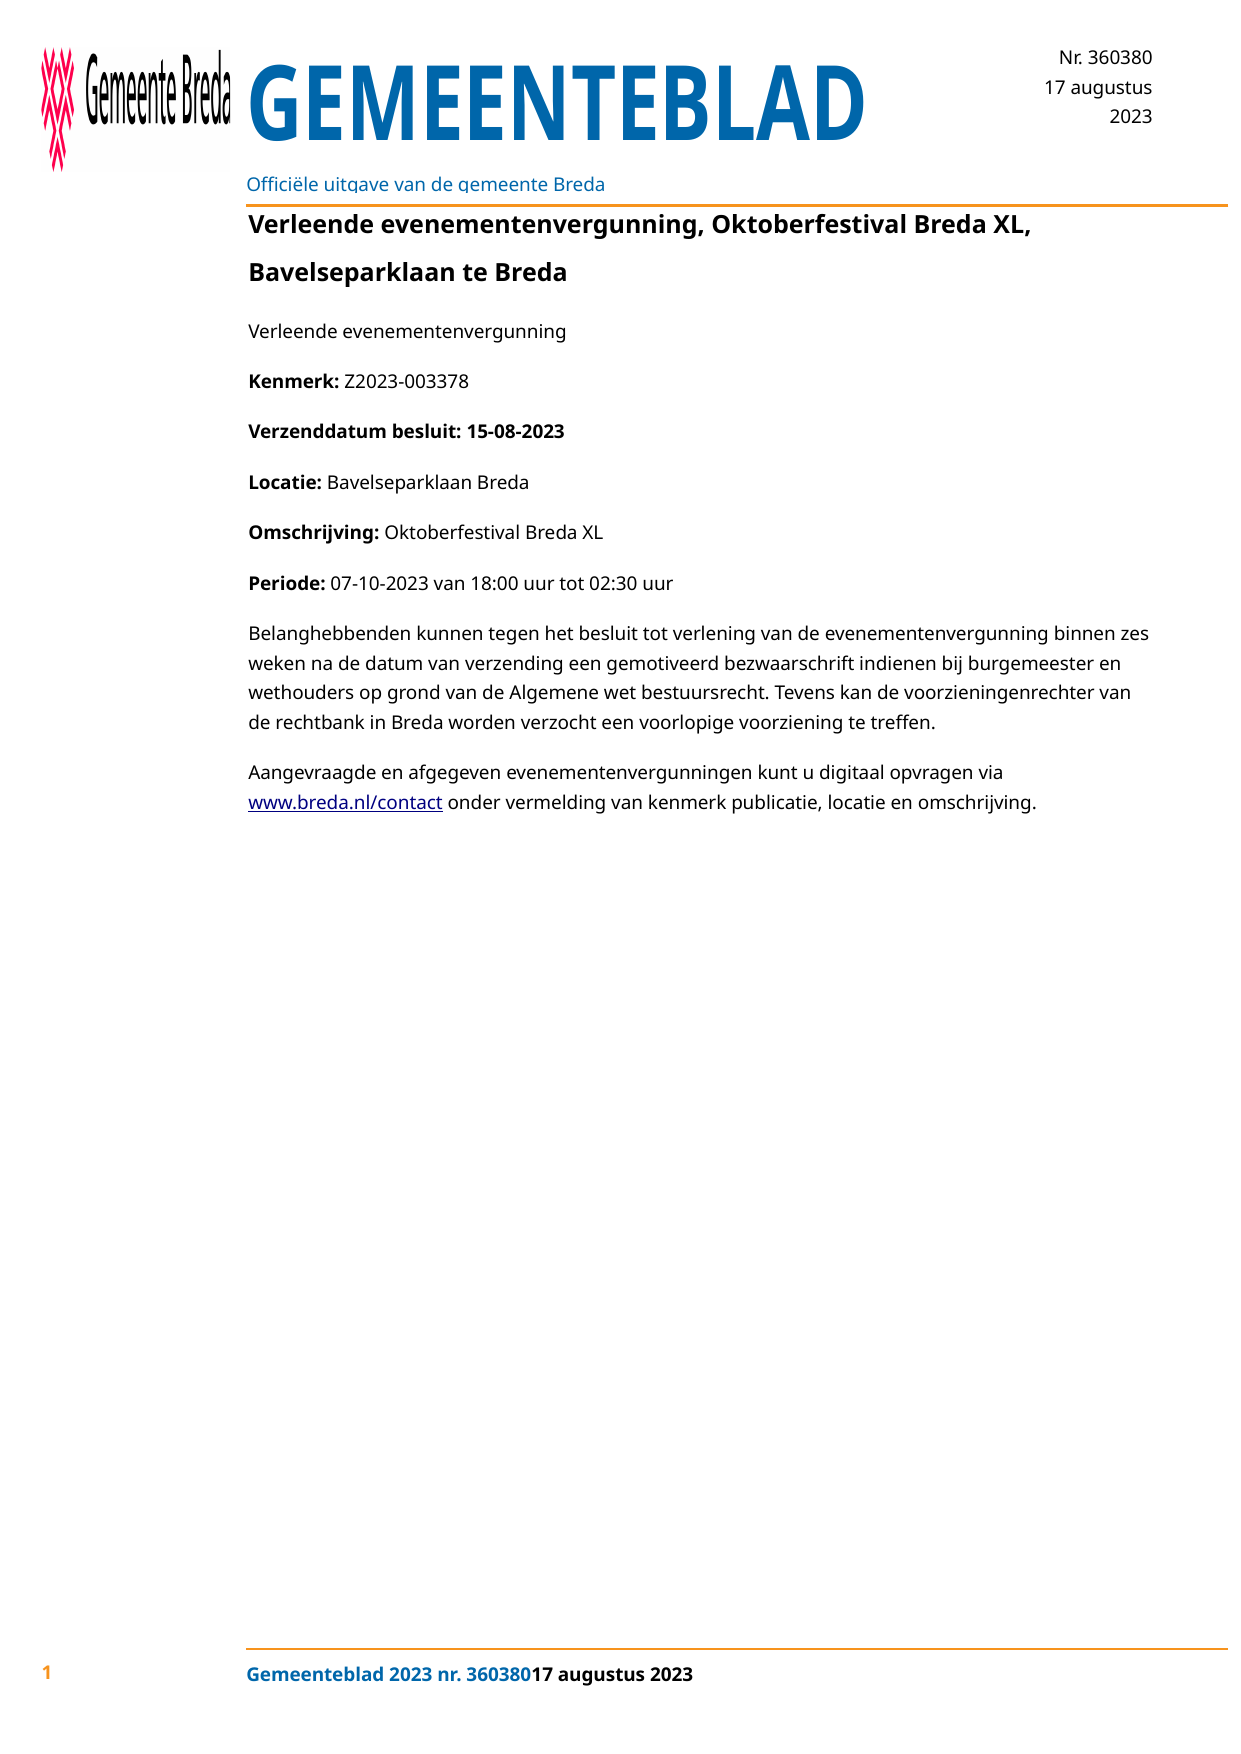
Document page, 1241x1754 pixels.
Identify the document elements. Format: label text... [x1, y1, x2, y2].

text Belanghebbenden kunnen tegen het besluit tot verlening van de evenementenvergunning binnen zes weken na de datum van verzending een gemotiveerd bezwaarschrift indienen bij burgemeester en wethouders op grond van de Algemene wet bestuursrecht. Tevens kan de voorzieningenrechter van de rechtbank in Breda worden verzocht een voorlopige voorziening te treffen. [248, 620, 1152, 735]
text Aangevraagde en afgegeven evenementenvergunningen kunt u digitaal opvragen via www.breda.nl/contact onder vermelding van kenmerk publicatie, locatie en omschrijving. [248, 759, 1152, 815]
text Locatie: Bavelseparklaan Breda [248, 469, 1152, 495]
text Kenmerk: Z2023-003378 [248, 368, 1152, 394]
text Omschrijving: Oktoberfestival Breda XL [248, 519, 1152, 545]
text Verzenddatum besluit: 15-08-2023 [248, 419, 1152, 444]
picture [41, 47, 231, 172]
text Verleende evenementenvergunning [248, 318, 1152, 344]
text Periode: 07-10-2023 van 18:00 uur tot 02:30 uur [248, 570, 1152, 596]
text Verleende evenementenvergunning, Oktoberfestival Breda XL, Bavelseparklaan te Breda [248, 207, 1152, 288]
